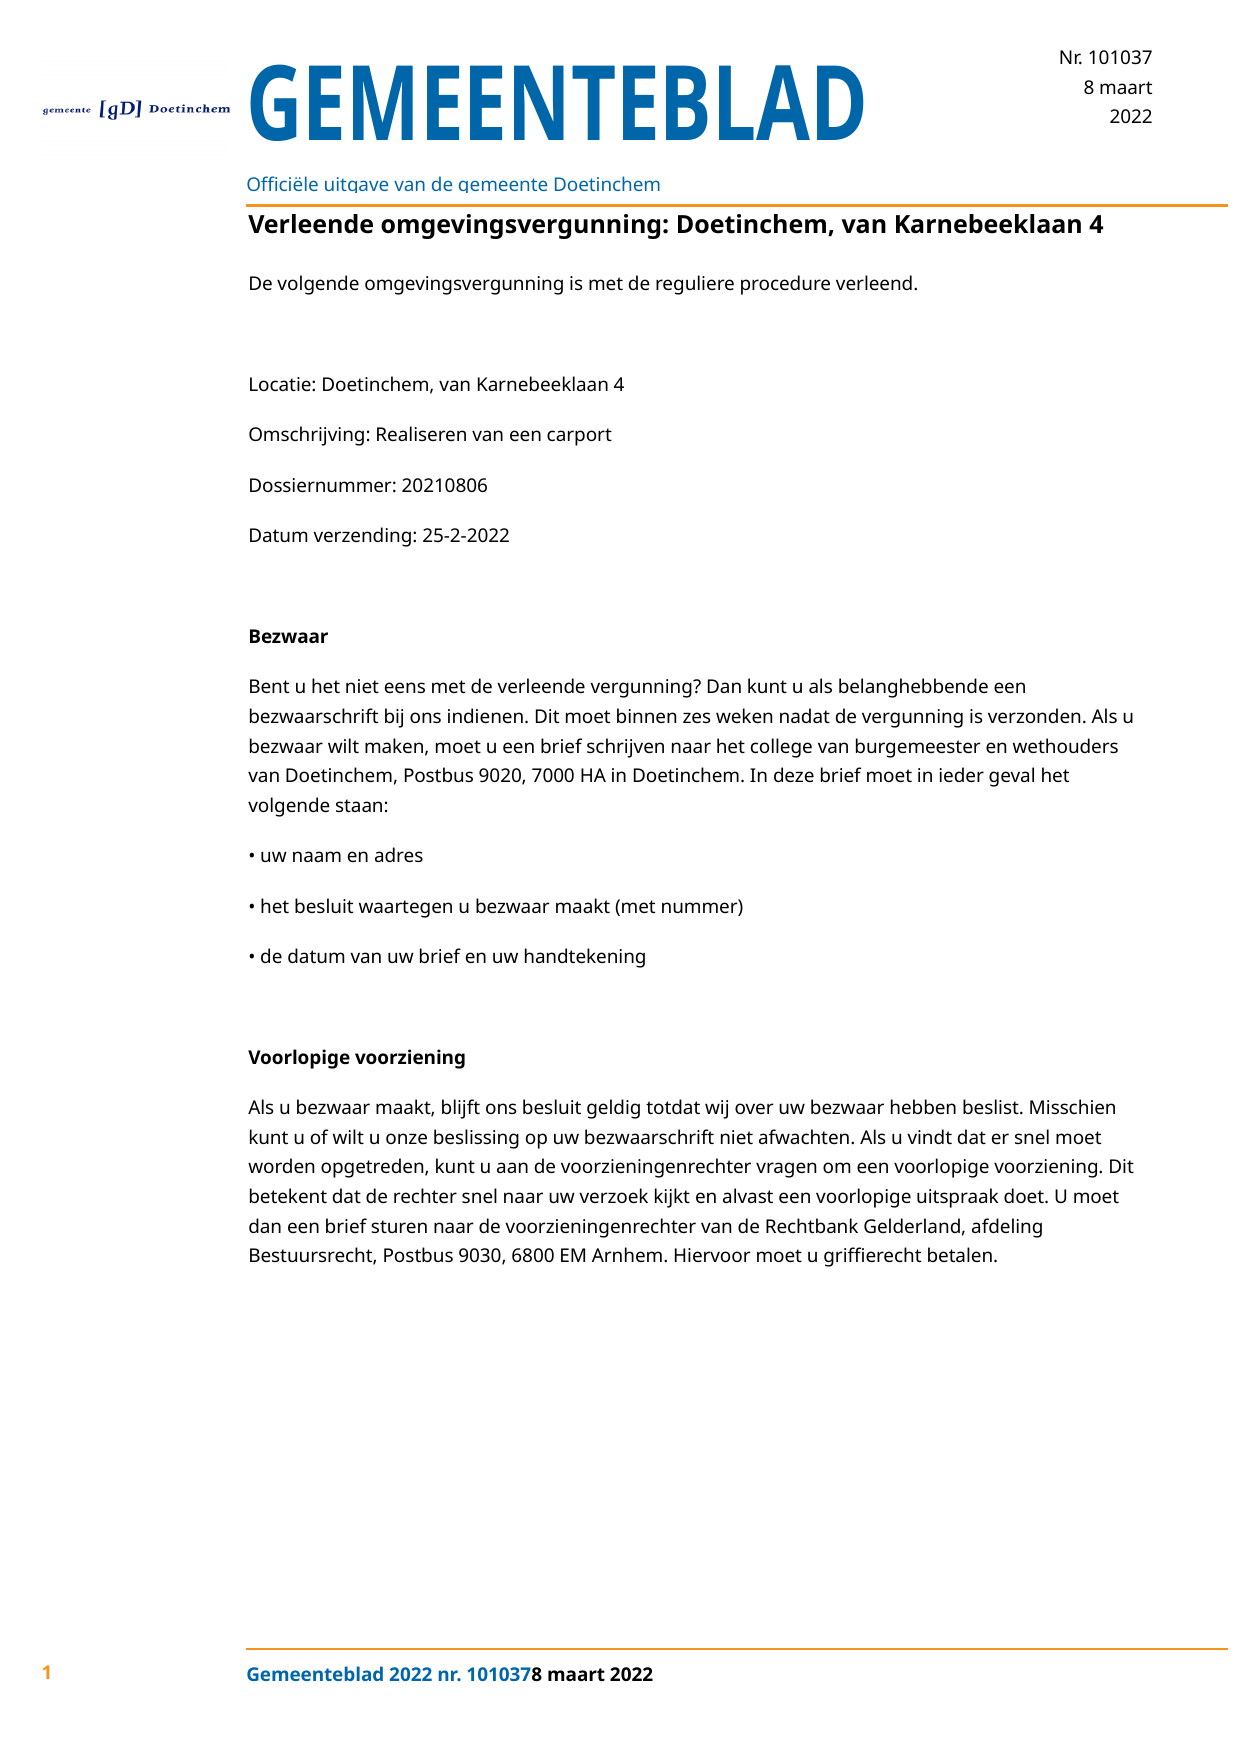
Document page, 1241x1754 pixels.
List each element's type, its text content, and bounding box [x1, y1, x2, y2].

text Bezwaar [248, 623, 1152, 649]
text • uw naam en adres [248, 842, 1152, 868]
text • het besluit waartegen u bezwaar maakt (met nummer) [248, 893, 1152, 918]
text Bent u het niet eens met de verleende vergunning? Dan kunt u als belanghebbende een bezwaarschrift bij ons indienen. Dit moet binnen zes weken nadat de vergunning is verzonden. Als u bezwaar wilt maken, moet u een brief schrijven naar het college van burgemeester en wethouders van Doetinchem, Postbus 9020, 7000 HA in Doetinchem. In deze brief moet in ieder geval het volgende staan: [248, 674, 1152, 818]
text Voorlopige voorziening [248, 1044, 1152, 1070]
picture [41, 47, 231, 172]
text Locatie: Doetinchem, van Karnebeeklaan 4 [248, 371, 1152, 397]
text • de datum van uw brief en uw handtekening [248, 943, 1152, 969]
text Datum verzending: 25-2-2022 [248, 522, 1152, 548]
text Als u bezwaar maakt, blijft ons besluit geldig totdat wij over uw bezwaar hebben beslist. Misschien kunt u of wilt u onze beslissing op uw bezwaarschrift niet afwachten. Als u vindt dat er snel moet worden opgetreden, kunt u aan de voorzieningenrechter vragen om een voorlopige voorziening. Dit betekent dat de rechter snel naar uw verzoek kijkt en alvast een voorlopige uitspraak doet. U moet dan een brief sturen naar de voorzieningenrechter van de Rechtbank Gelderland, afdeling Bestuursrecht, Postbus 9030, 6800 EM Arnhem. Hiervoor moet u griffierecht betalen. [248, 1094, 1152, 1268]
text Omschrijving: Realiseren van een carport [248, 422, 1152, 447]
text Verleende omgevingsvergunning: Doetinchem, van Karnebeeklaan 4 [248, 207, 1152, 241]
text De volgende omgevingsvergunning is met de reguliere procedure verleend. [248, 270, 1152, 296]
text Dossiernummer: 20210806 [248, 472, 1152, 498]
